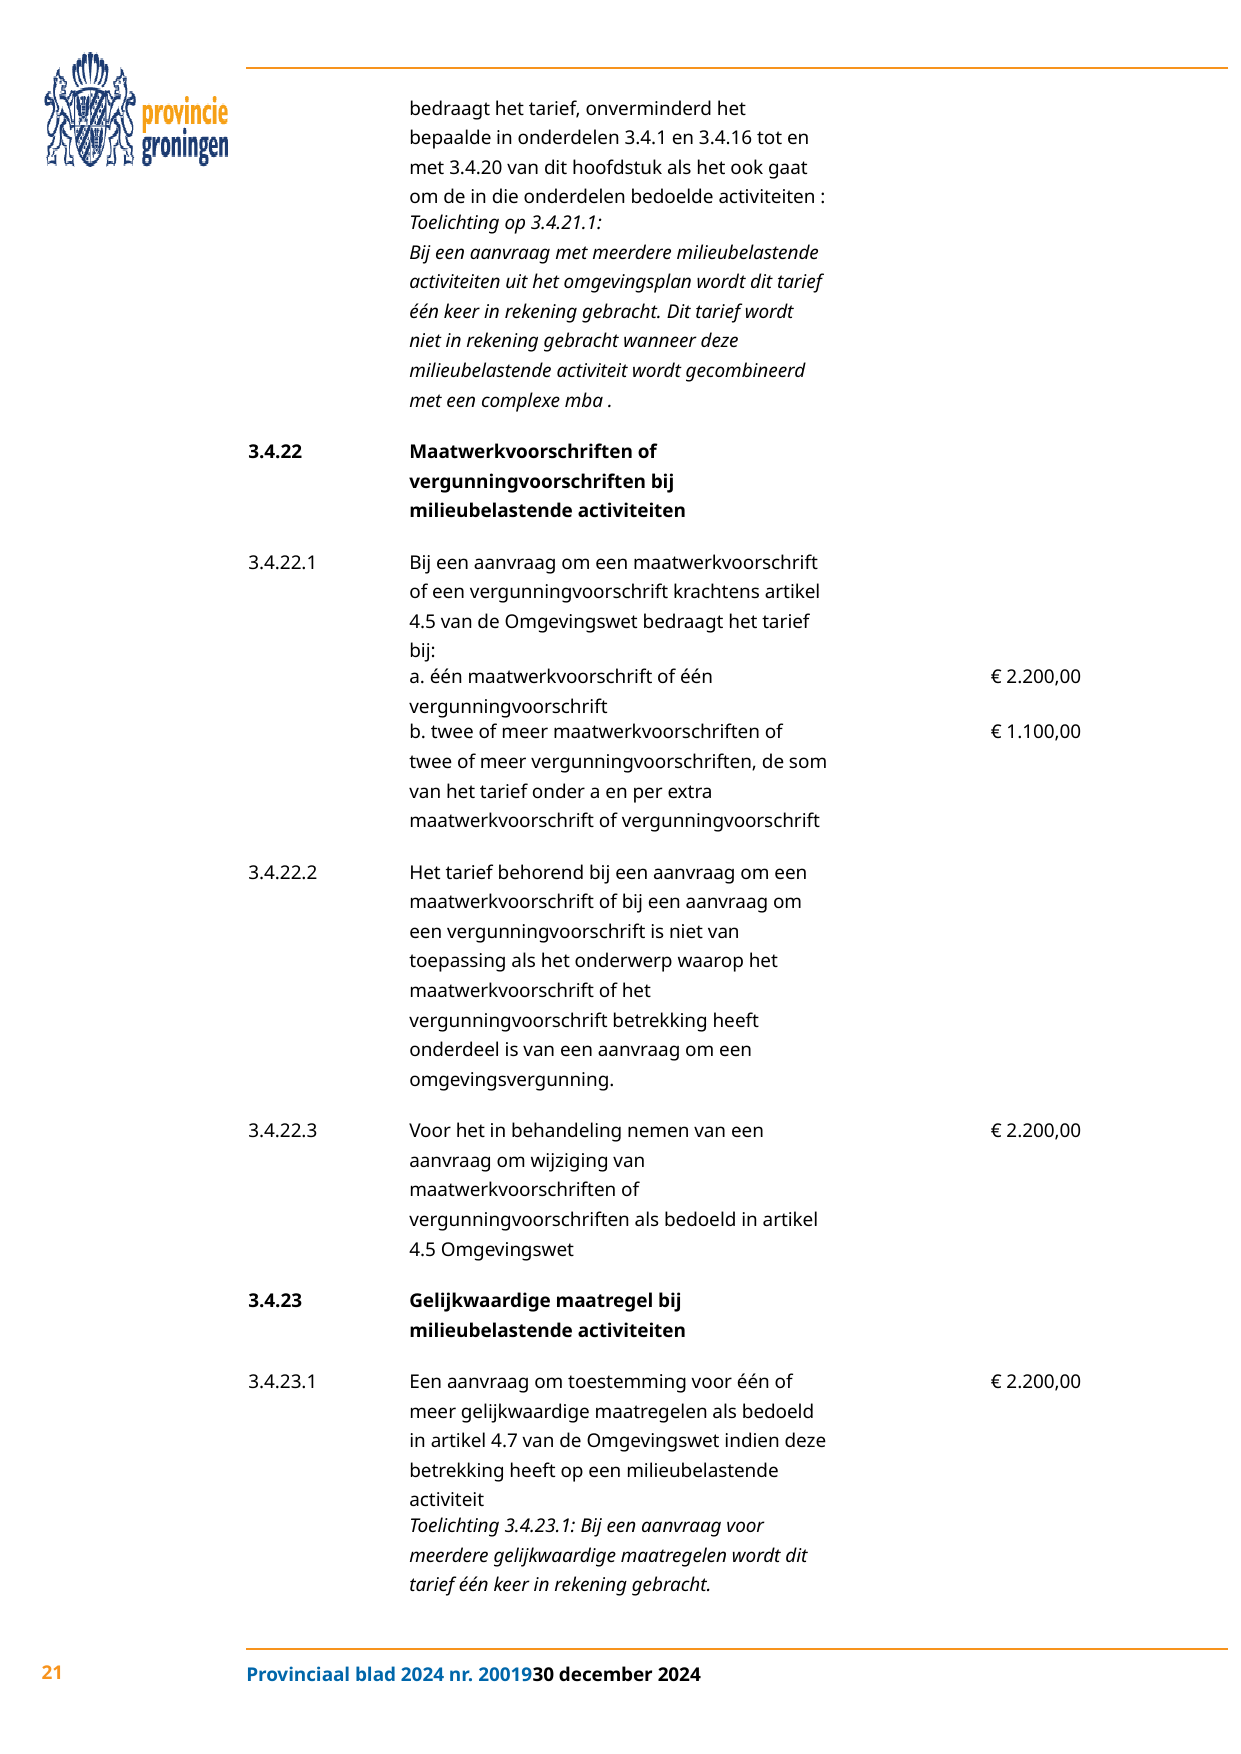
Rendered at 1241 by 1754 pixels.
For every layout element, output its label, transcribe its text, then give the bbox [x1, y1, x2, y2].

table_cell [248, 663, 409, 719]
table_cell [991, 549, 1152, 663]
table_cell [829, 438, 991, 523]
table_cell bedraagt het tarief, onverminderd het bepaalde in onderdelen 3.4.1 en 3.4.16 tot en met 3.4.20 van dit hoofdstuk als het ook gaat om de in die onderdelen bedoelde activiteiten : [409, 95, 829, 209]
table_cell [409, 413, 829, 438]
table_cell Bij een aanvraag om een maatwerkvoorschrift of een vergunningvoorschrift krachtens artikel 4.5 van de Omgevingswet bedraagt het tarief bij: [409, 549, 829, 663]
table_cell [248, 1512, 409, 1597]
picture [41, 47, 231, 172]
table_cell [829, 1512, 991, 1597]
table_cell [409, 833, 829, 859]
table_cell [991, 1092, 1152, 1117]
table_cell [829, 719, 991, 833]
table_cell 3.4.22 [248, 438, 409, 523]
table_cell [991, 95, 1152, 209]
table_cell 3.4.23 [248, 1287, 409, 1342]
table_cell [248, 1261, 409, 1287]
table_cell 3.4.22.3 [248, 1118, 409, 1261]
table_cell [991, 209, 1152, 412]
table_cell [248, 1092, 409, 1117]
table_cell € 2.200,00 [991, 1118, 1152, 1261]
table_cell € 2.200,00 [991, 1368, 1152, 1512]
table_cell [991, 523, 1152, 549]
table_cell Toelichting 3.4.23.1: Bij een aanvraag voor meerdere gelijkwaardige maatregelen wordt dit tarief één keer in rekening gebracht. [409, 1512, 829, 1597]
table_cell a. één maatwerkvoorschrift of één vergunningvoorschrift [409, 663, 829, 719]
table_cell [991, 438, 1152, 523]
table_cell [991, 1343, 1152, 1368]
table_cell [991, 1261, 1152, 1287]
table_cell [829, 1118, 991, 1261]
table_cell [829, 833, 991, 859]
table_cell [829, 1287, 991, 1342]
table_cell [248, 1343, 409, 1368]
table_cell € 2.200,00 [991, 663, 1152, 719]
table_cell [829, 1261, 991, 1287]
table_cell [829, 549, 991, 663]
table_cell [829, 1368, 991, 1512]
table_cell Maatwerkvoorschriften of vergunningvoorschriften bij milieubelastende activiteiten [409, 438, 829, 523]
table_cell [829, 1092, 991, 1117]
table_cell [829, 1343, 991, 1368]
table_cell [991, 859, 1152, 1092]
table_cell [248, 95, 409, 209]
table_cell [409, 1261, 829, 1287]
table_cell [409, 1343, 829, 1368]
table_cell [829, 95, 991, 209]
table_cell [829, 209, 991, 412]
table_cell 3.4.22.1 [248, 549, 409, 663]
table_cell [409, 1092, 829, 1117]
table_cell [248, 413, 409, 438]
table_cell Een aanvraag om toestemming voor één of meer gelijkwaardige maatregelen als bedoeld in artikel 4.7 van de Omgevingswet indien deze betrekking heeft op een milieubelastende activiteit [409, 1368, 829, 1512]
table_cell Voor het in behandeling nemen van een aanvraag om wijziging van maatwerkvoorschriften of vergunningvoorschriften als bedoeld in artikel 4.5 Omgevingswet [409, 1118, 829, 1261]
table_cell Gelijkwaardige maatregel bij milieubelastende activiteiten [409, 1287, 829, 1342]
table_cell b. twee of meer maatwerkvoorschriften of twee of meer vergunningvoorschriften, de som van het tarief onder a en per extra maatwerkvoorschrift of vergunningvoorschrift [409, 719, 829, 833]
table_cell [991, 413, 1152, 438]
table_cell [248, 523, 409, 549]
table_cell [409, 523, 829, 549]
table_cell [248, 833, 409, 859]
table_cell Het tarief behorend bij een aanvraag om een maatwerkvoorschrift of bij een aanvraag om een vergunningvoorschrift is niet van toepassing als het onderwerp waarop het maatwerkvoorschrift of het vergunningvoorschrift betrekking heeft onderdeel is van een aanvraag om een omgevingsvergunning. [409, 859, 829, 1092]
table_cell [829, 523, 991, 549]
table_cell [991, 1512, 1152, 1597]
table_cell 3.4.22.2 [248, 859, 409, 1092]
table_cell € 1.100,00 [991, 719, 1152, 833]
table_cell [829, 413, 991, 438]
table_cell Toelichting op 3.4.21.1: Bij een aanvraag met meerdere milieubelastende activiteiten uit het omgevingsplan wordt dit tarief één keer in rekening gebracht. Dit tarief wordt niet in rekening gebracht wanneer deze milieubelastende activiteit wordt gecombineerd met een complexe mba . [409, 209, 829, 412]
table_cell [248, 719, 409, 833]
table_cell 3.4.23.1 [248, 1368, 409, 1512]
table_cell [991, 1287, 1152, 1342]
table_cell [829, 859, 991, 1092]
table_cell [991, 833, 1152, 859]
table_cell [829, 663, 991, 719]
table_cell [248, 209, 409, 412]
